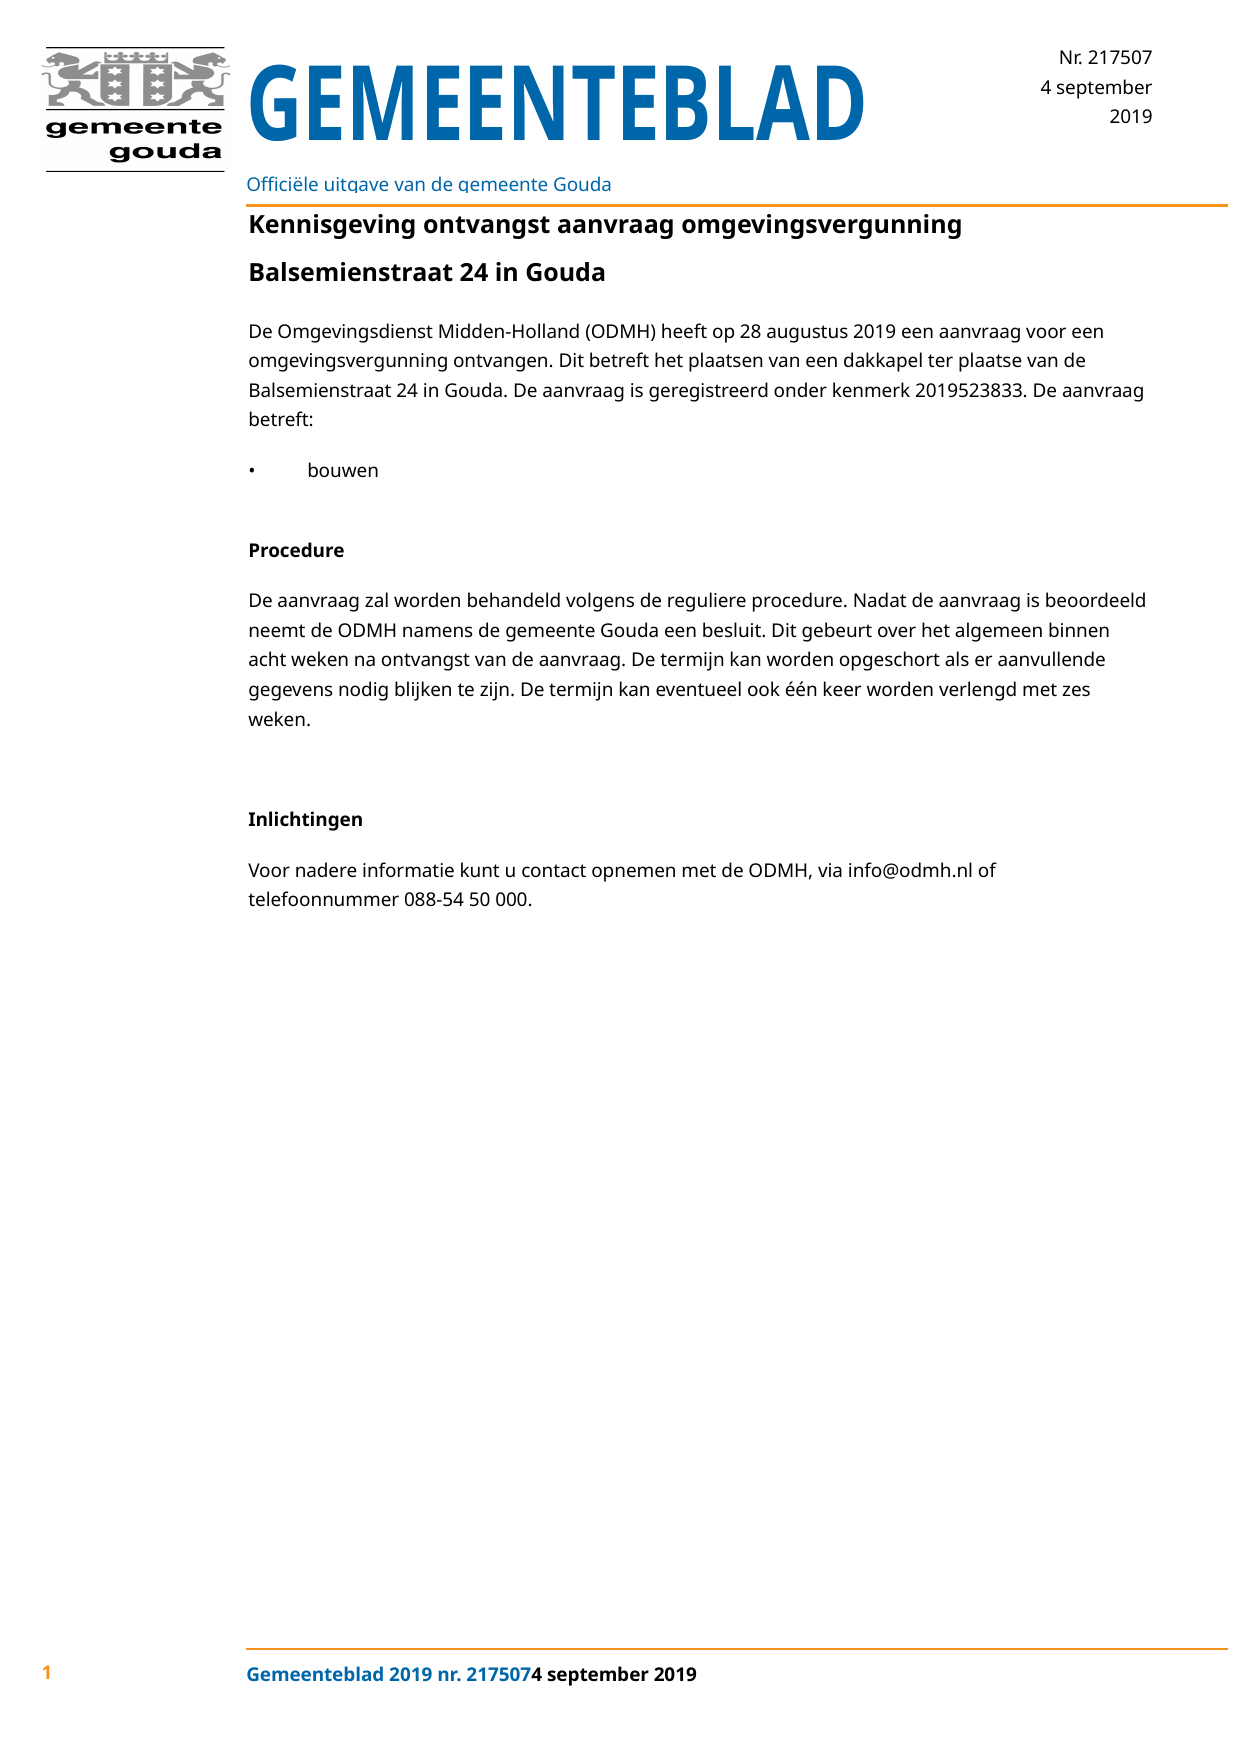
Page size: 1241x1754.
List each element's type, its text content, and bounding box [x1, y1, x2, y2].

text Inlichtingen [248, 807, 1152, 832]
list bouwen [248, 457, 1152, 483]
text Voor nadere informatie kunt u contact opnemen met de ODMH, via info@odmh.nl of telefoonnummer 088-54 50 000. [248, 857, 1152, 912]
text De aanvraag zal worden behandeld volgens de reguliere procedure. Nadat de aanvraag is beoordeeld neemt de ODMH namens de gemeente Gouda een besluit. Dit gebeurt over het algemeen binnen acht weken na ontvangst van de aanvraag. De termijn kan worden opgeschort als er aanvullende gegevens nodig blijken te zijn. De termijn kan eventueel ook één keer worden verlengd met zes weken. [248, 587, 1152, 732]
picture [41, 47, 231, 172]
text Kennisgeving ontvangst aanvraag omgevingsvergunning Balsemienstraat 24 in Gouda [248, 207, 1152, 288]
text Procedure [248, 537, 1152, 563]
text De Omgevingsdienst Midden-Holland (ODMH) heeft op 28 augustus 2019 een aanvraag voor een omgevingsvergunning ontvangen. Dit betreft het plaatsen van een dakkapel ter plaatse van de Balsemienstraat 24 in Gouda. De aanvraag is geregistreerd onder kenmerk 2019523833. De aanvraag betreft: [248, 318, 1152, 432]
